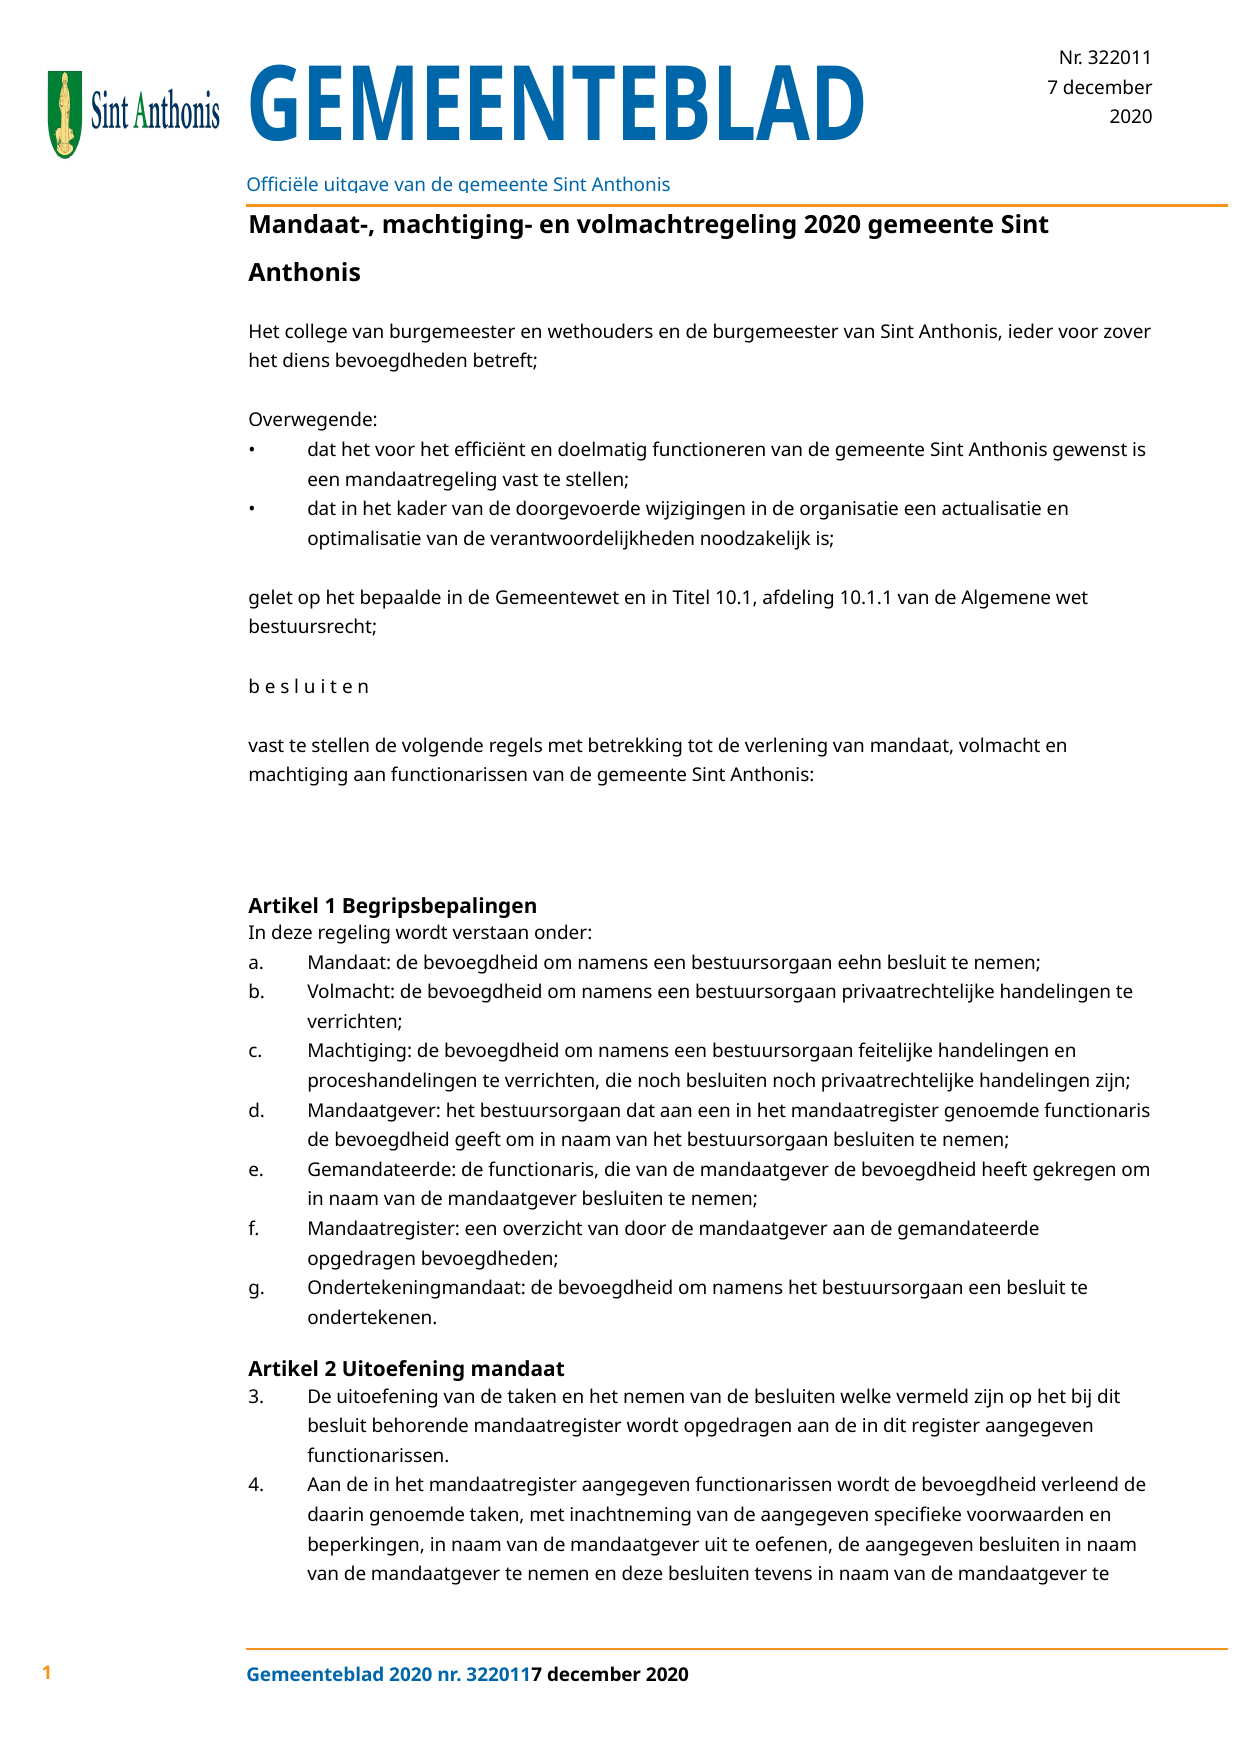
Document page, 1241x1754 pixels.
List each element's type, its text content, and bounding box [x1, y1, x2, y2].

text vast te stellen de volgende regels met betrekking tot de verlening van mandaat, volmacht en machtiging aan functionarissen van de gemeente Sint Anthonis: [248, 732, 1152, 787]
text Mandaat-, machtiging- en volmachtregeling 2020 gemeente Sint Anthonis [248, 207, 1152, 288]
list Mandaatgever: het bestuursorgaan dat aan een in het mandaatregister genoemde functionaris de bevoegdheid geeft om in naam van het bestuursorgaan besluiten te nemen; [248, 1097, 1152, 1152]
list Ondertekeningmandaat: de bevoegdheid om namens het bestuursorgaan een besluit te ondertekenen. [248, 1274, 1152, 1330]
text Het college van burgemeester en wethouders en de burgemeester van Sint Anthonis, ieder voor zover het diens bevoegdheden betreft; [248, 318, 1152, 373]
text Artikel 1 Begripsbepalingen [248, 891, 1152, 919]
list Machtiging: de bevoegdheid om namens een bestuursorgaan feitelijke handelingen en proceshandelingen te verrichten, die noch besluiten noch privaatrechtelijke handelingen zijn; [248, 1038, 1152, 1093]
text Artikel 2 Uitoefening mandaat [248, 1354, 1152, 1383]
picture [41, 47, 231, 172]
text Overwegende: [248, 407, 1152, 432]
list Mandaatregister: een overzicht van door de mandaatgever aan de gemandateerde opgedragen bevoegdheden; [248, 1215, 1152, 1271]
list Gemandateerde: de functionaris, die van de mandaatgever de bevoegdheid heeft gekregen om in naam van de mandaatgever besluiten te nemen; [248, 1156, 1152, 1211]
text gelet op het bepaalde in de Gemeentewet en in Titel 10.1, afdeling 10.1.1 van de Algemene wet bestuursrecht; [248, 584, 1152, 639]
list Aan de in het mandaatregister aangegeven functionarissen wordt de bevoegdheid verleend de daarin genoemde taken, met inachtneming van de aangegeven specifieke voorwaarden en beperkingen, in naam van de mandaatgever uit te oefenen, de aangegeven besluiten in naam van de mandaatgever te nemen en deze besluiten tevens in naam van de mandaatgever te [248, 1472, 1152, 1586]
list De uitoefening van de taken en het nemen van de besluiten welke vermeld zijn op het bij dit besluit behorende mandaatregister wordt opgedragen aan de in dit register aangegeven functionarissen. [248, 1383, 1152, 1468]
list Mandaat: de bevoegdheid om namens een bestuursorgaan eehn besluit te nemen; [248, 949, 1152, 975]
list dat in het kader van de doorgevoerde wijzigingen in de organisatie een actualisatie en optimalisatie van de verantwoordelijkheden noodzakelijk is; [248, 495, 1152, 551]
text In deze regeling wordt verstaan onder: [248, 919, 1152, 945]
list Volmacht: de bevoegdheid om namens een bestuursorgaan privaatrechtelijke handelingen te verrichten; [248, 978, 1152, 1034]
list dat het voor het efficiënt en doelmatig functioneren van de gemeente Sint Anthonis gewenst is een mandaatregeling vast te stellen; [248, 436, 1152, 492]
text b e s l u i t e n [248, 673, 1152, 699]
